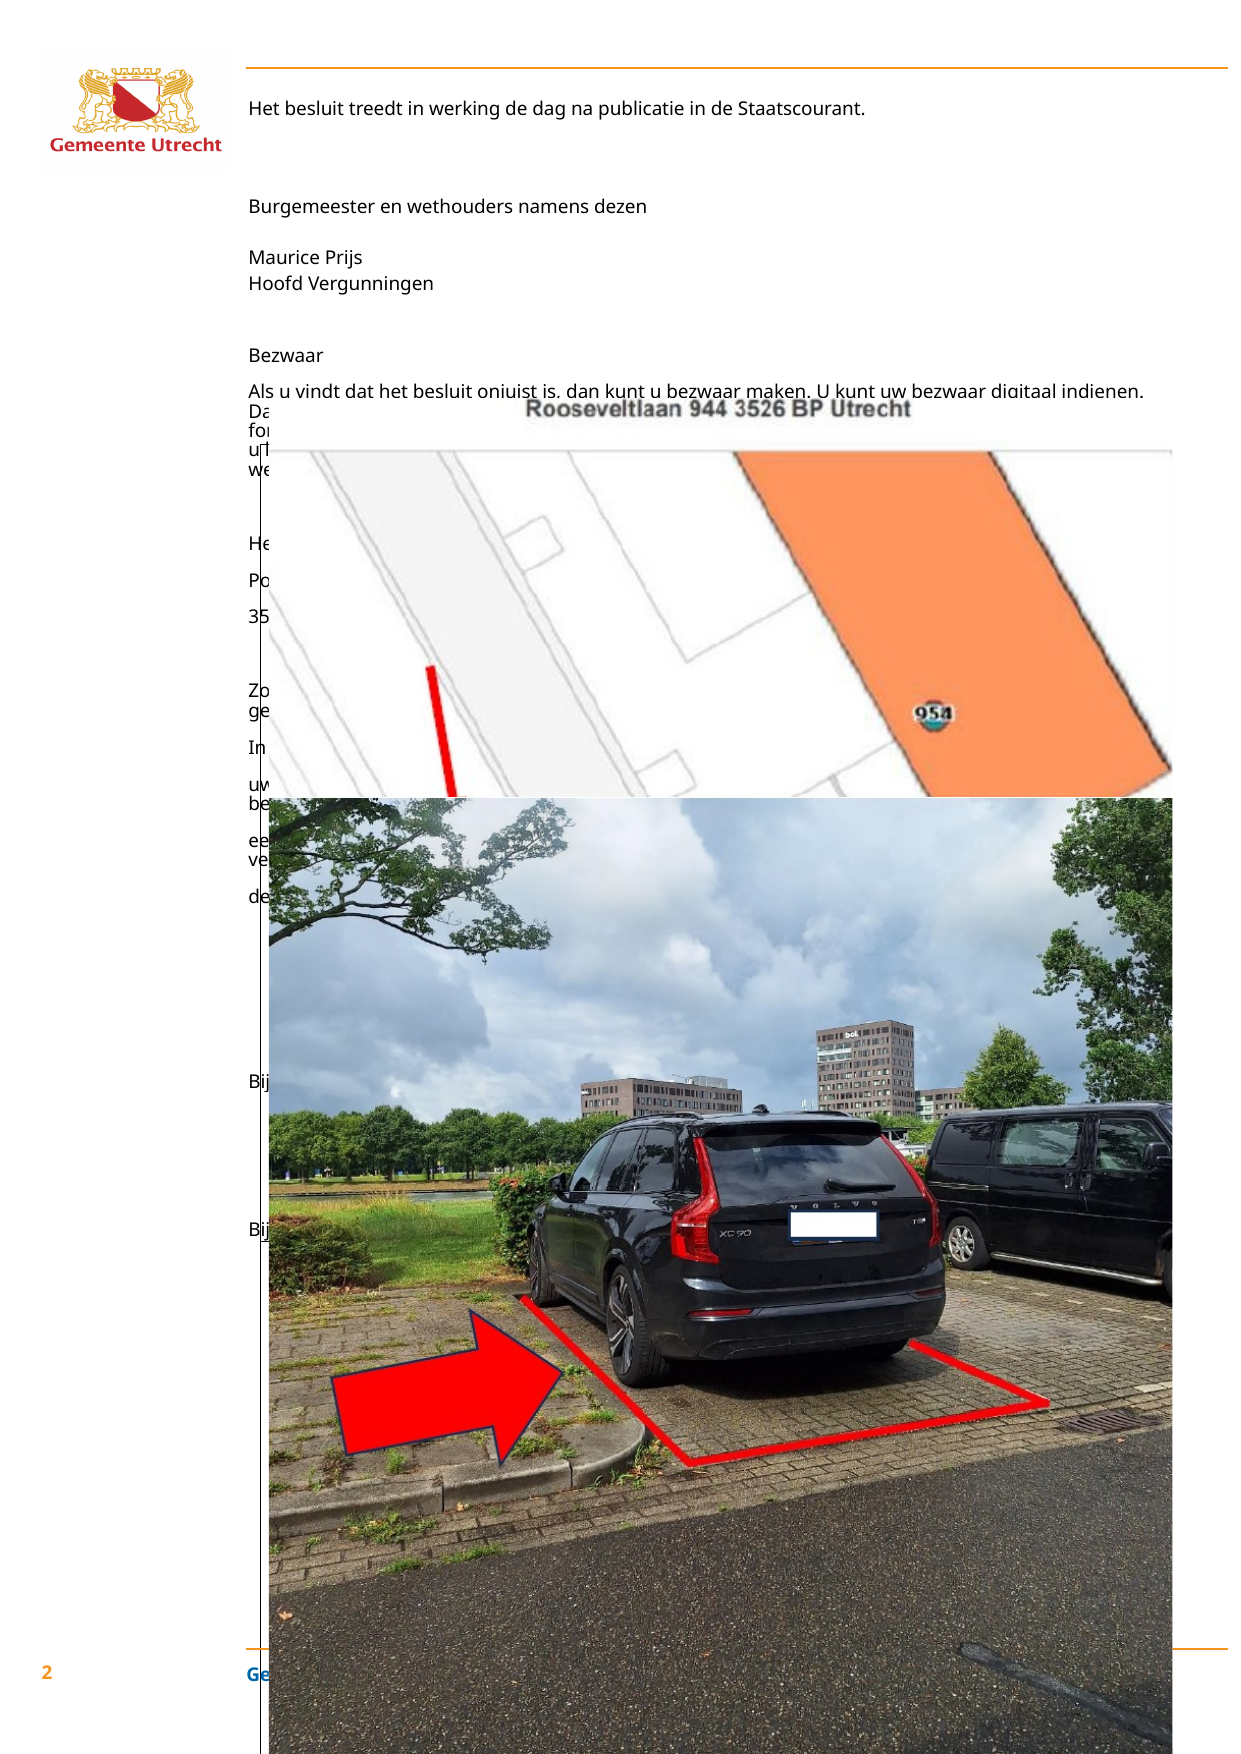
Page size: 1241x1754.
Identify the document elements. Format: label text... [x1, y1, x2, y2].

text Maurice Prijs [248, 244, 1152, 270]
text Het besluit treedt in werking de dag na publicatie in de Staatscourant. [248, 95, 1152, 121]
text Bezwaar [248, 347, 1152, 366]
text Als u vindt dat het besluit onjuist is, dan kunt u bezwaar maken. U kunt uw bezwaar digitaal indienen. Daarvoor kunt u alleen gebruik maken van het door de gemeente beschikbaar gestelde digitale formulier. Dit vindt u op www.utrecht.nl/bezwaar. U kunt het bezwaar niet per e-mail indienen. Maakt u liever per brief bezwaar, dan kunt u uw bezwaarschrift sturen aan het College van burgemeester en wethouders. [248, 383, 1152, 473]
text Burgemeester en wethouders namens dezen [248, 193, 1152, 219]
text Hoofd Vergunningen [248, 270, 1152, 296]
picture [268, 398, 1173, 1754]
picture [41, 47, 231, 172]
